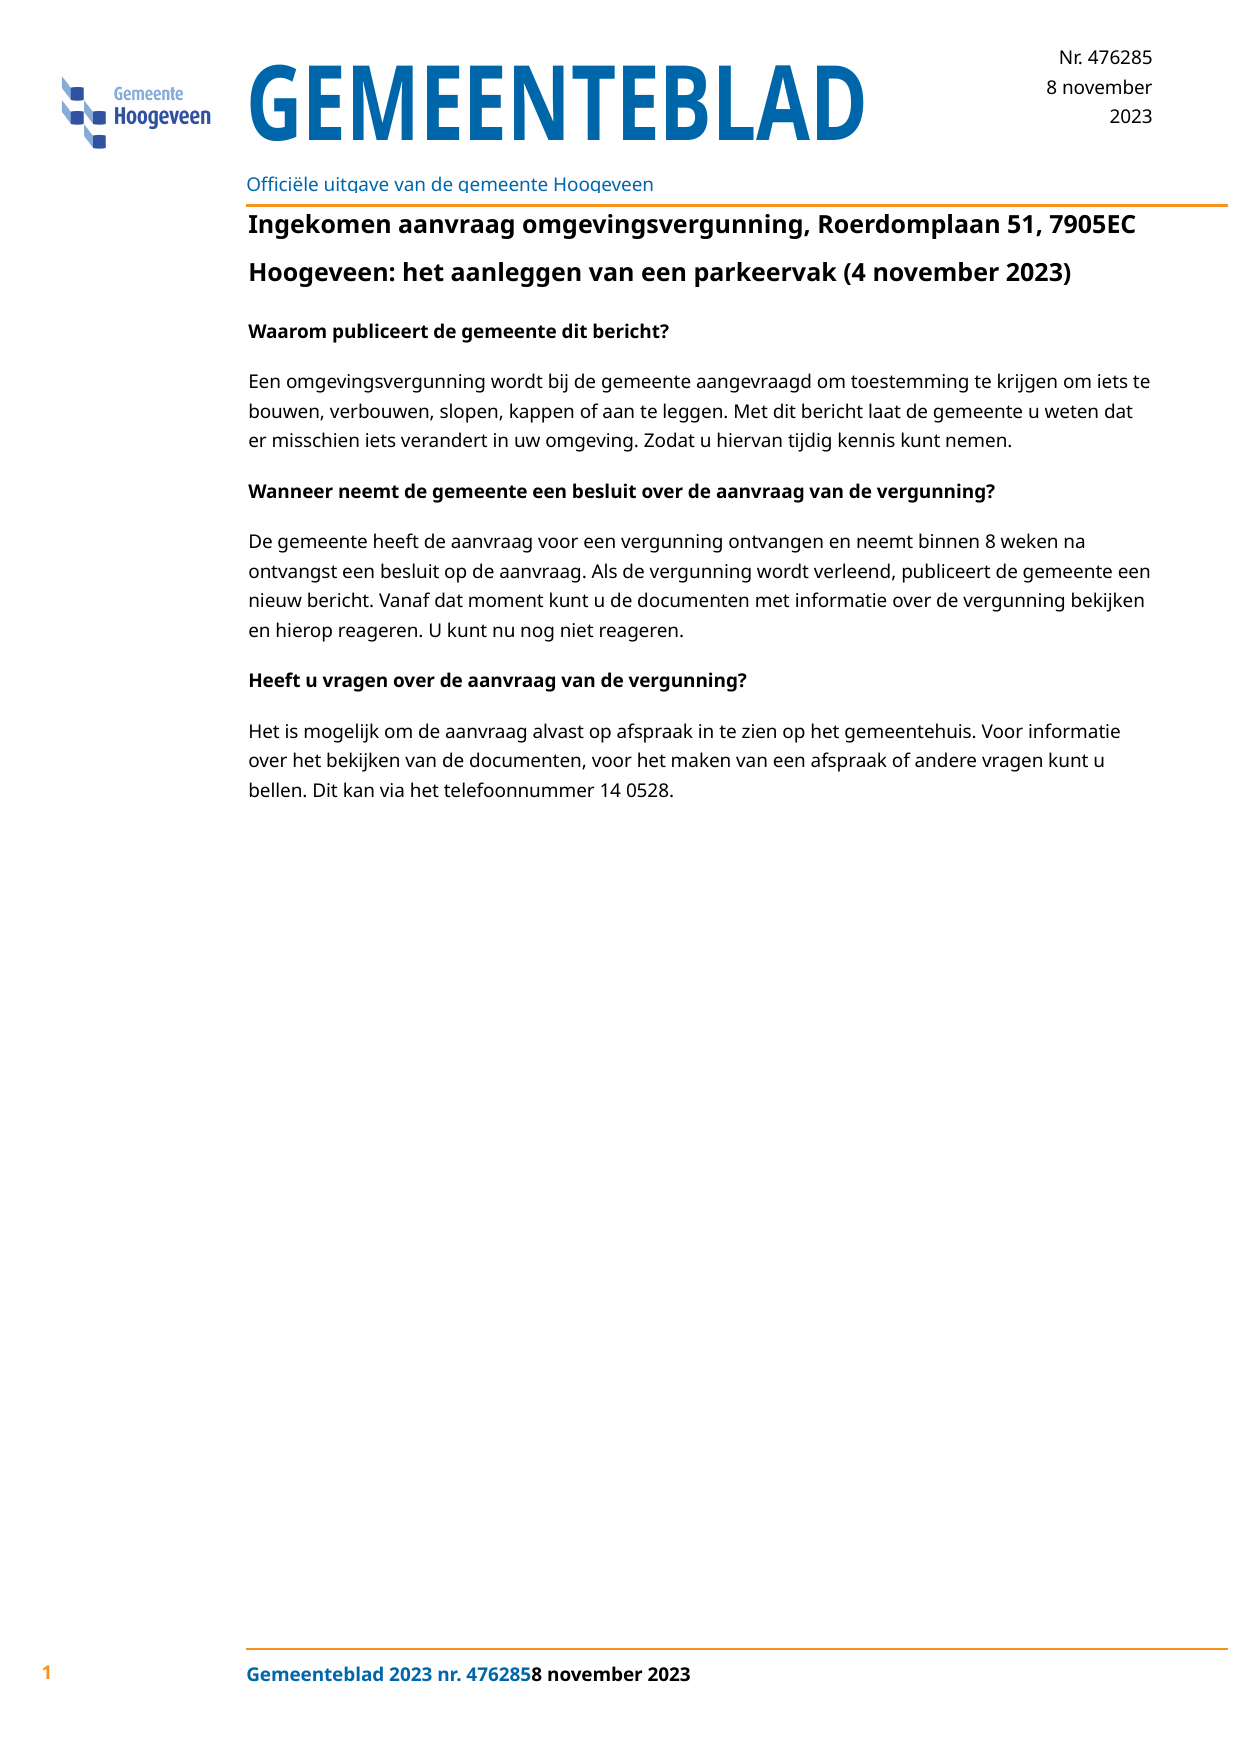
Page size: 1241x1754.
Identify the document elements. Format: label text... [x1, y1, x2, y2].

text Heeft u vragen over de aanvraag van de vergunning? [248, 667, 1152, 693]
text Ingekomen aanvraag omgevingsvergunning, Roerdomplaan 51, 7905EC Hoogeveen: het aanleggen van een parkeervak (4 november 2023) [248, 207, 1152, 288]
picture [41, 47, 231, 172]
text Een omgevingsvergunning wordt bij de gemeente aangevraagd om toestemming te krijgen om iets te bouwen, verbouwen, slopen, kappen of aan te leggen. Met dit bericht laat de gemeente u weten dat er misschien iets verandert in uw omgeving. Zodat u hiervan tijdig kennis kunt nemen. [248, 368, 1152, 453]
text Wanneer neemt de gemeente een besluit over de aanvraag van de vergunning? [248, 478, 1152, 504]
text De gemeente heeft de aanvraag voor een vergunning ontvangen en neemt binnen 8 weken na ontvangst een besluit op de aanvraag. Als de vergunning wordt verleend, publiceert de gemeente een nieuw bericht. Vanaf dat moment kunt u de documenten met informatie over de vergunning bekijken en hierop reageren. U kunt nu nog niet reageren. [248, 528, 1152, 643]
text Het is mogelijk om de aanvraag alvast op afspraak in te zien op het gemeentehuis. Voor informatie over het bekijken van de documenten, voor het maken van een afspraak of andere vragen kunt u bellen. Dit kan via het telefoonnummer 14 0528. [248, 718, 1152, 803]
text Waarom publiceert de gemeente dit bericht? [248, 318, 1152, 344]
